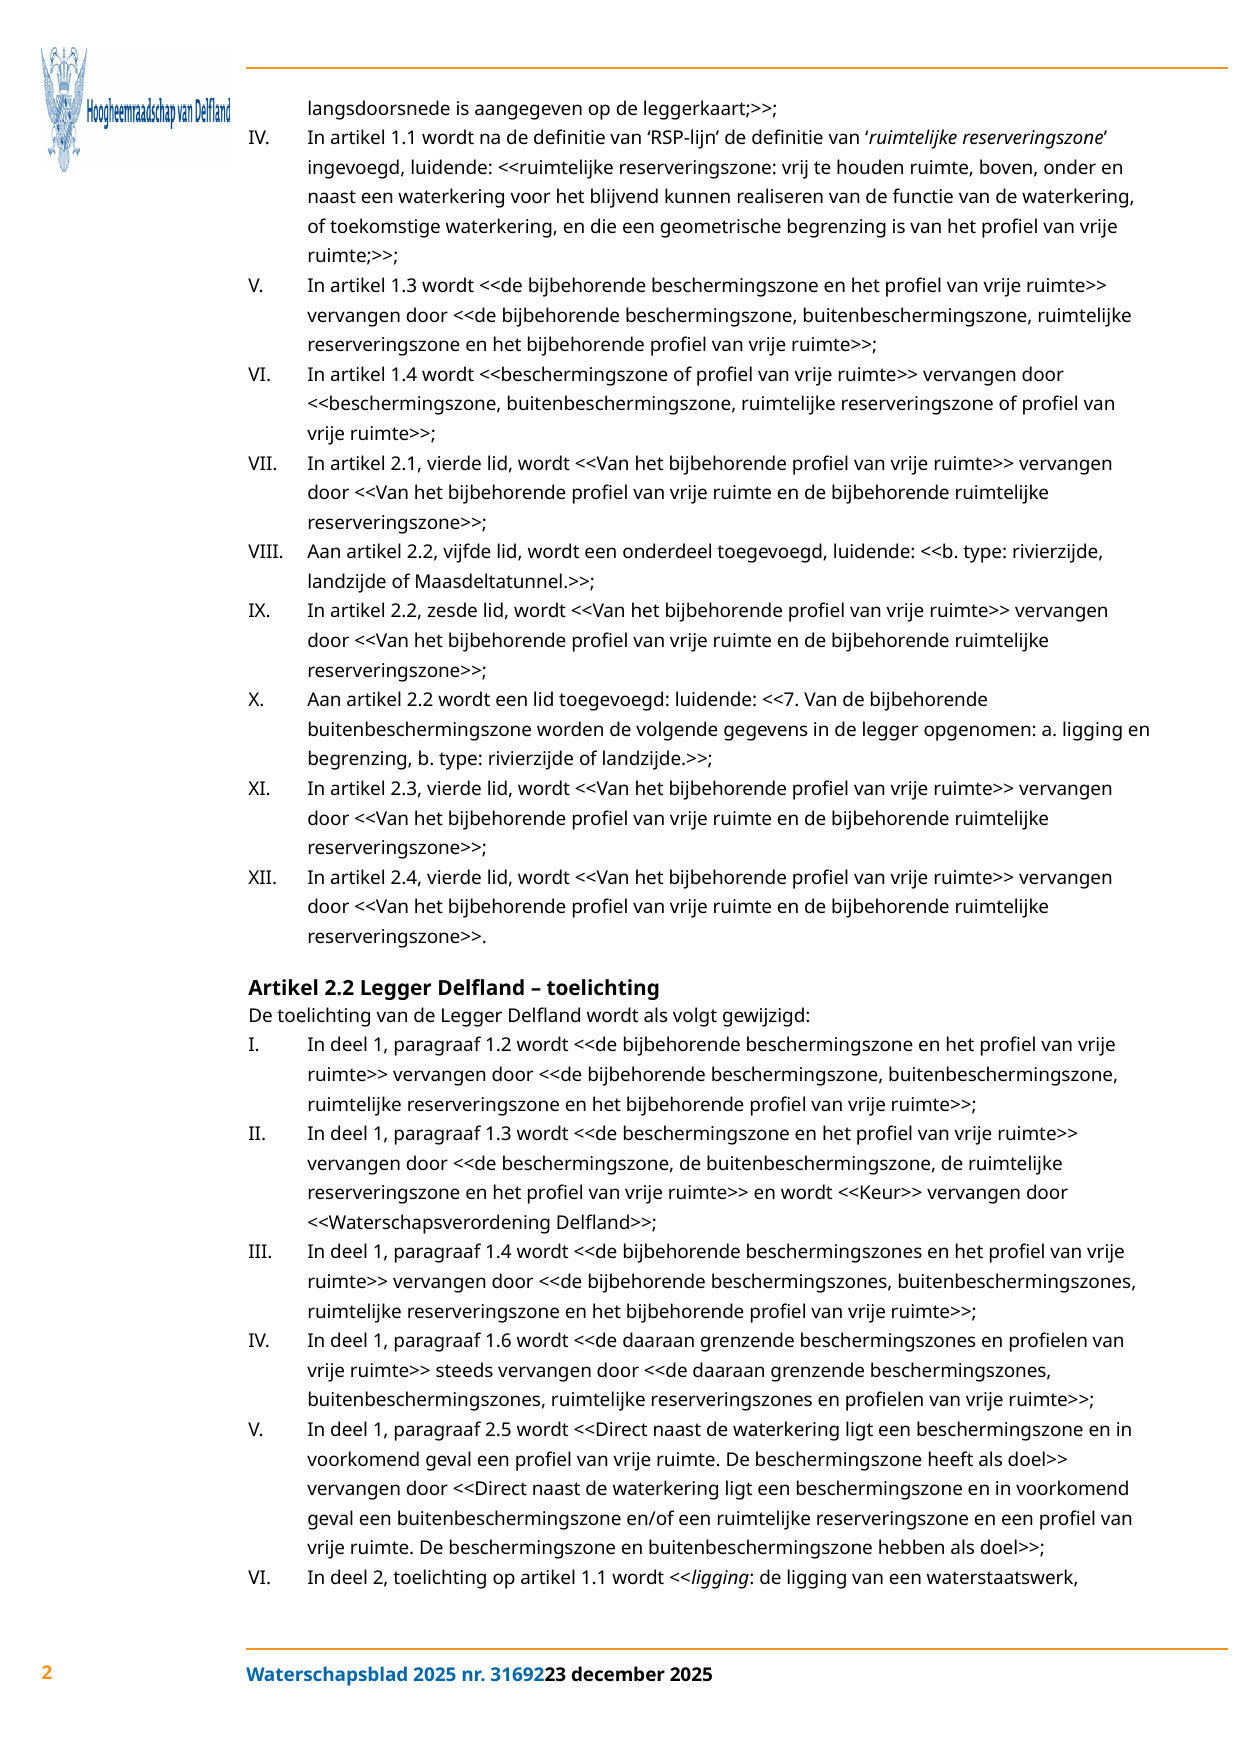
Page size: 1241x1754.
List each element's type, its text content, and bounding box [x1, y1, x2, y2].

picture [41, 47, 231, 172]
list In artikel 1.3 wordt <<de bijbehorende beschermingszone en het profiel van vrije ruimte>> vervangen door <<de bijbehorende beschermingszone, buitenbeschermingszone, ruimtelijke reserveringszone en het bijbehorende profiel van vrije ruimte>>; [248, 272, 1152, 357]
list In artikel 1.4 wordt <<beschermingszone of profiel van vrije ruimte>> vervangen door <<beschermingszone, buitenbeschermingszone, ruimtelijke reserveringszone of profiel van vrije ruimte>>; [248, 361, 1152, 446]
list In deel 1, paragraaf 1.6 wordt <<de daaraan grenzende beschermingszones en profielen van vrije ruimte>> steeds vervangen door <<de daaraan grenzende beschermingszones, buitenbeschermingszones, ruimtelijke reserveringszones en profielen van vrije ruimte>>; [248, 1327, 1152, 1412]
list In artikel 2.4, vierde lid, wordt <<Van het bijbehorende profiel van vrije ruimte>> vervangen door <<Van het bijbehorende profiel van vrije ruimte en de bijbehorende ruimtelijke reserveringszone>>. [248, 864, 1152, 949]
list In artikel 1.1 wordt na de definitie van ‘RSP-lijn’ de definitie van ‘ruimtelijke reserveringszone’ ingevoegd, luidende: <<ruimtelijke reserveringszone: vrij te houden ruimte, boven, onder en naast een waterkering voor het blijvend kunnen realiseren van de functie van de waterkering, of toekomstige waterkering, en die een geometrische begrenzing is van het profiel van vrije ruimte;>>; [248, 124, 1152, 268]
list In deel 1, paragraaf 1.4 wordt <<de bijbehorende beschermingszones en het profiel van vrije ruimte>> vervangen door <<de bijbehorende beschermingszones, buitenbeschermingszones, ruimtelijke reserveringszone en het bijbehorende profiel van vrije ruimte>>; [248, 1239, 1152, 1323]
list In deel 1, paragraaf 2.5 wordt <<Direct naast de waterkering ligt een beschermingszone en in voorkomend geval een profiel van vrije ruimte. De beschermingszone heeft als doel>> vervangen door <<Direct naast de waterkering ligt een beschermingszone en in voorkomend geval een buitenbeschermingszone en/of een ruimtelijke reserveringszone en een profiel van vrije ruimte. De beschermingszone en buitenbeschermingszone hebben als doel>>; [248, 1416, 1152, 1560]
list In deel 1, paragraaf 1.3 wordt <<de beschermingszone en het profiel van vrije ruimte>> vervangen door <<de beschermingszone, de buitenbeschermingszone, de ruimtelijke reserveringszone en het profiel van vrije ruimte>> en wordt <<Keur>> vervangen door <<Waterschapsverordening Delfland>>; [248, 1120, 1152, 1235]
list In artikel 2.1, vierde lid, wordt <<Van het bijbehorende profiel van vrije ruimte>> vervangen door <<Van het bijbehorende profiel van vrije ruimte en de bijbehorende ruimtelijke reserveringszone>>; [248, 450, 1152, 535]
list In artikel 2.3, vierde lid, wordt <<Van het bijbehorende profiel van vrije ruimte>> vervangen door <<Van het bijbehorende profiel van vrije ruimte en de bijbehorende ruimtelijke reserveringszone>>; [248, 775, 1152, 860]
list In deel 2, toelichting op artikel 1.1 wordt <<ligging: de ligging van een waterstaatswerk, [248, 1564, 1152, 1590]
list Aan artikel 2.2 wordt een lid toegevoegd: luidende: <<7. Van de bijbehorende buitenbeschermingszone worden de volgende gegevens in de legger opgenomen: a. ligging en begrenzing, b. type: rivierzijde of landzijde.>>; [248, 686, 1152, 771]
text De toelichting van de Legger Delfland wordt als volgt gewijzigd: [248, 1002, 1152, 1028]
list langsdoorsnede is aangegeven op de leggerkaart;>>; [248, 95, 1152, 121]
list In artikel 2.2, zesde lid, wordt <<Van het bijbehorende profiel van vrije ruimte>> vervangen door <<Van het bijbehorende profiel van vrije ruimte en de bijbehorende ruimtelijke reserveringszone>>; [248, 598, 1152, 683]
text Artikel 2.2 Legger Delfland – toelichting [248, 973, 1152, 1002]
list Aan artikel 2.2, vijfde lid, wordt een onderdeel toegevoegd, luidende: <<b. type: rivierzijde, landzijde of Maasdeltatunnel.>>; [248, 538, 1152, 594]
list In deel 1, paragraaf 1.2 wordt <<de bijbehorende beschermingszone en het profiel van vrije ruimte>> vervangen door <<de bijbehorende beschermingszone, buitenbeschermingszone, ruimtelijke reserveringszone en het bijbehorende profiel van vrije ruimte>>; [248, 1032, 1152, 1116]
